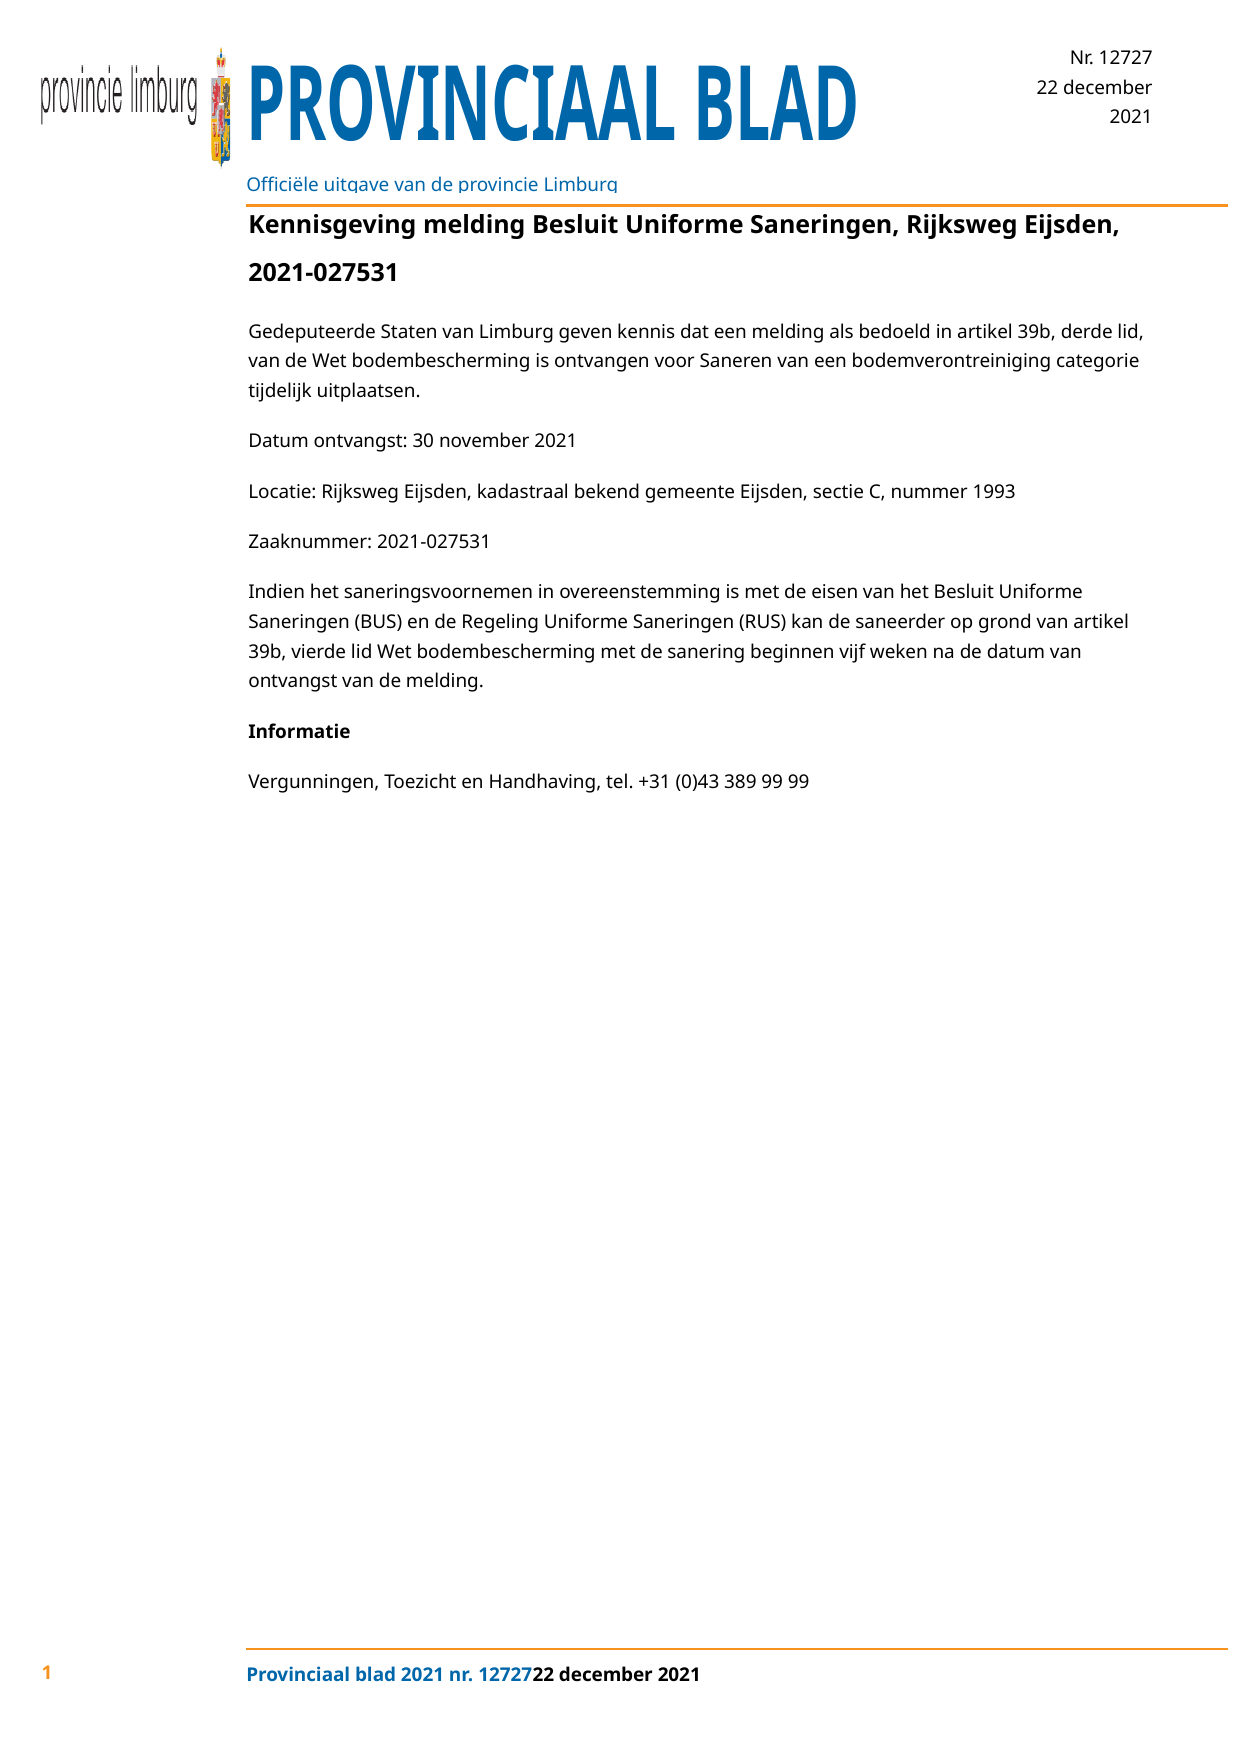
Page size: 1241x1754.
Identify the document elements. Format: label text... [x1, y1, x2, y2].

text Kennisgeving melding Besluit Uniforme Saneringen, Rijksweg Eijsden, 2021-027531 [248, 207, 1152, 288]
text Vergunningen, Toezicht en Handhaving, tel. +31 (0)43 389 99 99 [248, 768, 1152, 794]
text Zaaknummer: 2021-027531 [248, 528, 1152, 554]
text Locatie: Rijksweg Eijsden, kadastraal bekend gemeente Eijsden, sectie C, nummer 1993 [248, 478, 1152, 504]
text Indien het saneringsvoornemen in overeenstemming is met de eisen van het Besluit Uniforme Saneringen (BUS) en de Regeling Uniforme Saneringen (RUS) kan de saneerder op grond van artikel 39b, vierde lid Wet bodembescherming met de sanering beginnen vijf weken na de datum van ontvangst van de melding. [248, 579, 1152, 693]
text Datum ontvangst: 30 november 2021 [248, 427, 1152, 453]
picture [41, 47, 231, 172]
text Gedeputeerde Staten van Limburg geven kennis dat een melding als bedoeld in artikel 39b, derde lid, van de Wet bodembescherming is ontvangen voor Saneren van een bodemverontreiniging categorie tijdelijk uitplaatsen. [248, 318, 1152, 403]
text Informatie [248, 718, 1152, 744]
